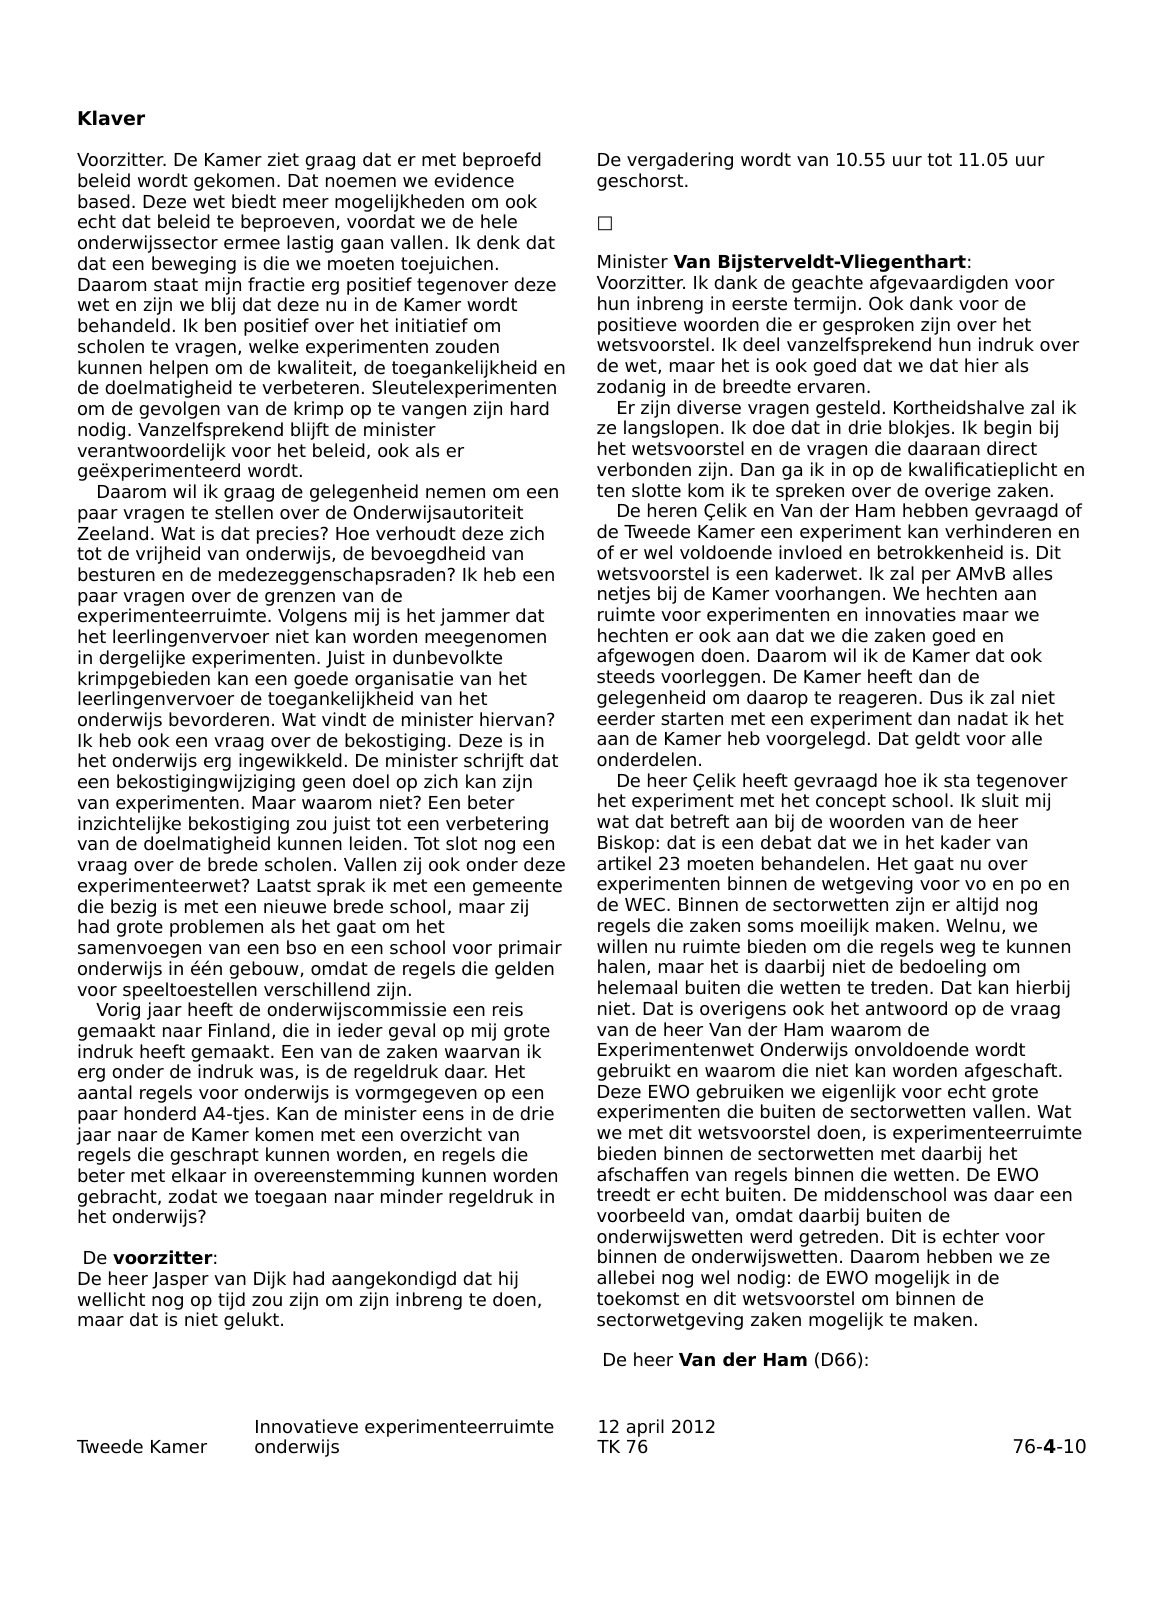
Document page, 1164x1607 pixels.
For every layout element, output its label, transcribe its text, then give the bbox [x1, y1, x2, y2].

text De heer Van der Ham (D66): [596, 1350, 1087, 1371]
text De heren Çelik en Van der Ham hebben gevraagd of de Tweede Kamer een experiment kan verhinderen en of er wel voldoende invloed en betrokkenheid is. Dit wetsvoorstel is een kaderwet. Ik zal per AMvB alles netjes bij de Kamer voorhangen. We hechten aan ruimte voor experimenten en innovaties maar we hechten er ook aan dat we die zaken goed en afgewogen doen. Daarom wil ik de Kamer dat ook steeds voorleggen. De Kamer heeft dan de gelegenheid om daarop te reageren. Dus ik zal niet eerder starten met een experiment dan nadat ik het aan de Kamer heb voorgelegd. Dat geldt voor alle onderdelen. [596, 501, 1087, 771]
text □ [596, 212, 1087, 232]
text Vorig jaar heeft de onderwijscommissie een reis gemaakt naar Finland, die in ieder geval op mij grote indruk heeft gemaakt. Een van de zaken waarvan ik erg onder de indruk was, is de regeldruk daar. Het aantal regels voor onderwijs is vormgegeven op een paar honderd A4-tjes. Kan de minister eens in de drie jaar naar de Kamer komen met een overzicht van regels die geschrapt kunnen worden, en regels die beter met elkaar in overeenstemming kunnen worden gebracht, zodat we toegaan naar minder regeldruk in het onderwijs? [77, 1000, 567, 1228]
text Minister Van Bijsterveldt-Vliegenthart: [596, 252, 1087, 273]
text Er zijn diverse vragen gesteld. Kortheidshalve zal ik ze langslopen. Ik doe dat in drie blokjes. Ik begin bij het wetsvoorstel en de vragen die daaraan direct verbonden zijn. Dan ga ik in op de kwalificatieplicht en ten slotte kom ik te spreken over de overige zaken. [596, 397, 1087, 501]
text De heer Jasper van Dijk had aangekondigd dat hij wellicht nog op tijd zou zijn om zijn inbreng te doen, maar dat is niet gelukt. [77, 1269, 567, 1331]
text Daarom wil ik graag de gelegenheid nemen om een paar vragen te stellen over de Onderwijsautoriteit Zeeland. Wat is dat precies? Hoe verhoudt deze zich tot de vrijheid van onderwijs, de bevoegdheid van besturen en de medezeggenschapsraden? Ik heb een paar vragen over de grenzen van de experimenteerruimte. Volgens mij is het jammer dat het leerlingenvervoer niet kan worden meegenomen in dergelijke experimenten. Juist in dunbevolkte krimpgebieden kan een goede organisatie van het leerlingenvervoer de toegankelijkheid van het onderwijs bevorderen. Wat vindt de minister hiervan? Ik heb ook een vraag over de bekostiging. Deze is in het onderwijs erg ingewikkeld. De minister schrijft dat een bekostigingwijziging geen doel op zich kan zijn van experimenten. Maar waarom niet? Een beter inzichtelijke bekostiging zou juist tot een verbetering van de doelmatigheid kunnen leiden. Tot slot nog een vraag over de brede scholen. Vallen zij ook onder deze experimenteerwet? Laatst sprak ik met een gemeente die bezig is met een nieuwe brede school, maar zij had grote problemen als het gaat om het samenvoegen van een bso en een school voor primair onderwijs in één gebouw, omdat de regels die gelden voor speeltoestellen verschillend zijn. [77, 482, 567, 1000]
text De heer Çelik heeft gevraagd hoe ik sta tegenover het experiment met het concept school. Ik sluit mij wat dat betreft aan bij de woorden van de heer Biskop: dat is een debat dat we in het kader van artikel 23 moeten behandelen. Het gaat nu over experimenten binnen de wetgeving voor vo en po en de WEC. Binnen de sectorwetten zijn er altijd nog regels die zaken soms moeilijk maken. Welnu, we willen nu ruimte bieden om die regels weg te kunnen halen, maar het is daarbij niet de bedoeling om helemaal buiten die wetten te treden. Dat kan hierbij niet. Dat is overigens ook het antwoord op de vraag van de heer Van der Ham waarom de Experimentenwet Onderwijs onvoldoende wordt gebruikt en waarom die niet kan worden afgeschaft. Deze EWO gebruiken we eigenlijk voor echt grote experimenten die buiten de sectorwetten vallen. Wat we met dit wetsvoorstel doen, is experimenteerruimte bieden binnen de sectorwetten met daarbij het afschaffen van regels binnen die wetten. De EWO treedt er echt buiten. De middenschool was daar een voorbeeld van, omdat daarbij buiten de onderwijswetten werd getreden. Dit is echter voor binnen de onderwijswetten. Daarom hebben we ze allebei nog wel nodig: de EWO mogelijk in de toekomst en dit wetsvoorstel om binnen de sectorwetgeving zaken mogelijk te maken. [596, 771, 1087, 1330]
text Voorzitter. De Kamer ziet graag dat er met beproefd beleid wordt gekomen. Dat noemen we evidence based. Deze wet biedt meer mogelijkheden om ook echt dat beleid te beproeven, voordat we de hele onderwijssector ermee lastig gaan vallen. Ik denk dat dat een beweging is die we moeten toejuichen. Daarom staat mijn fractie erg positief tegenover deze wet en zijn we blij dat deze nu in de Kamer wordt behandeld. Ik ben positief over het initiatief om scholen te vragen, welke experimenten zouden kunnen helpen om de kwaliteit, de toegankelijkheid en de doelmatigheid te verbeteren. Sleutelexperimenten om de gevolgen van de krimp op te vangen zijn hard nodig. Vanzelfsprekend blijft de minister verantwoordelijk voor het beleid, ook als er geëxperimenteerd wordt. [77, 150, 567, 482]
text De voorzitter: [77, 1248, 567, 1269]
text Voorzitter. Ik dank de geachte afgevaardigden voor hun inbreng in eerste termijn. Ook dank voor de positieve woorden die er gesproken zijn over het wetsvoorstel. Ik deel vanzelfsprekend hun indruk over de wet, maar het is ook goed dat we dat hier als zodanig in de breedte ervaren. [596, 273, 1087, 397]
text De vergadering wordt van 10.55 uur tot 11.05 uur geschorst. [596, 150, 1087, 192]
